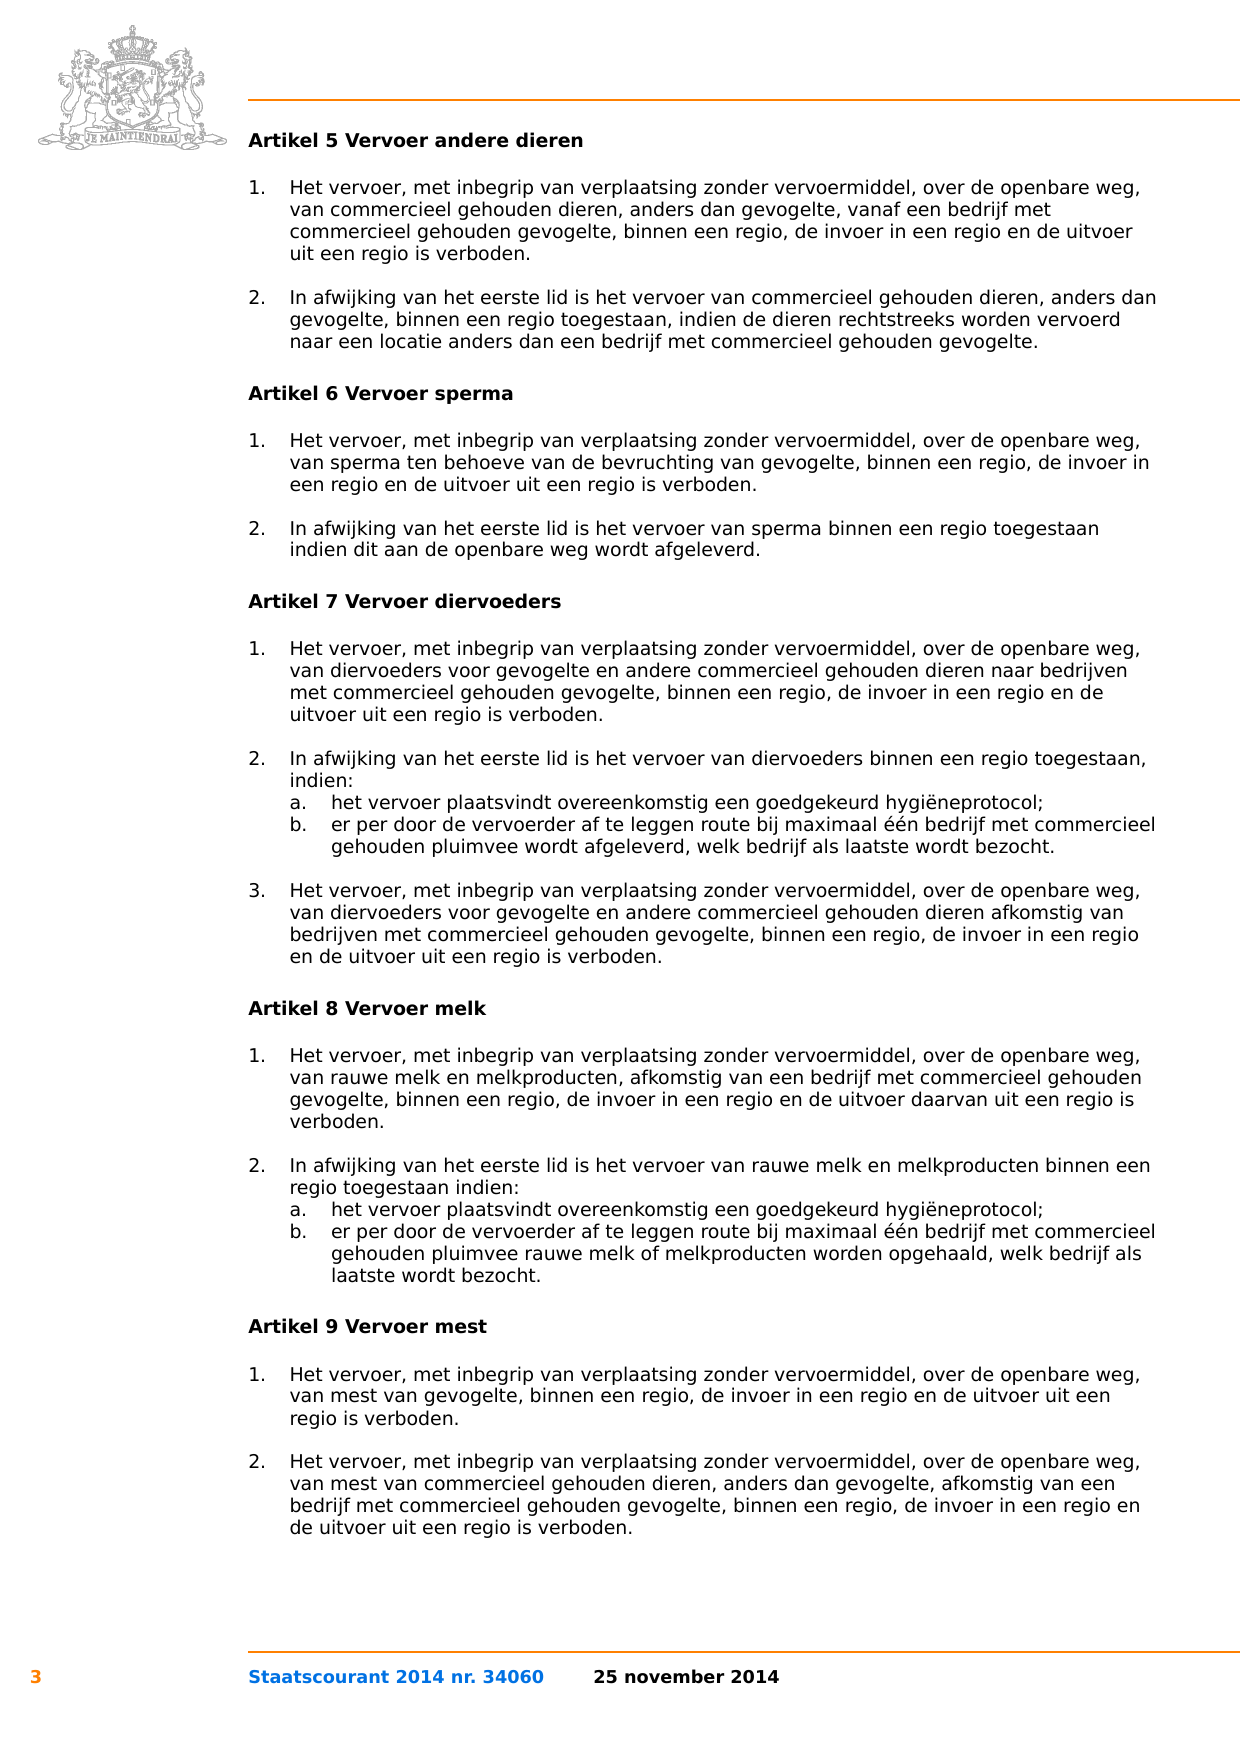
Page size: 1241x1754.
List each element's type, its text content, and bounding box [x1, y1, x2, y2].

subtitle Artikel 5 Vervoer andere dieren [248, 130, 1163, 152]
text 2. In afwijking van het eerste lid is het vervoer van sperma binnen een regio toegestaan indien dit aan de openbare weg wordt afgeleverd. [248, 517, 1163, 561]
subtitle Artikel 7 Vervoer diervoeders [248, 591, 1163, 613]
text 1. Het vervoer, met inbegrip van verplaatsing zonder vervoermiddel, over de openbare weg, van sperma ten behoeve van de bevruchting van gevogelte, binnen een regio, de invoer in een regio en de uitvoer uit een regio is verboden. [248, 429, 1163, 496]
subtitle Artikel 6 Vervoer sperma [248, 383, 1163, 404]
text 1. Het vervoer, met inbegrip van verplaatsing zonder vervoermiddel, over de openbare weg, van mest van gevogelte, binnen een regio, de invoer in een regio en de uitvoer uit een regio is verboden. [248, 1363, 1163, 1429]
text 2. In afwijking van het eerste lid is het vervoer van rauwe melk en melkproducten binnen een regio toegestaan indien: [248, 1154, 1163, 1198]
subtitle Artikel 8 Vervoer melk [248, 998, 1163, 1020]
text 1. Het vervoer, met inbegrip van verplaatsing zonder vervoermiddel, over de openbare weg, van rauwe melk en melkproducten, afkomstig van een bedrijf met commercieel gehouden gevogelte, binnen een regio, de invoer in een regio en de uitvoer daarvan uit een regio is verboden. [248, 1045, 1163, 1133]
text a. het vervoer plaatsvindt overeenkomstig een goedgekeurd hygiëneprotocol; [289, 792, 1163, 814]
subtitle Artikel 9 Vervoer mest [248, 1316, 1163, 1338]
text 2. In afwijking van het eerste lid is het vervoer van diervoeders binnen een regio toegestaan, indien: [248, 748, 1163, 792]
text 2. In afwijking van het eerste lid is het vervoer van commercieel gehouden dieren, anders dan gevogelte, binnen een regio toegestaan, indien de dieren rechtstreeks worden vervoerd naar een locatie anders dan een bedrijf met commercieel gehouden gevogelte. [248, 287, 1163, 353]
picture [38, 25, 227, 150]
text b. er per door de vervoerder af te leggen route bij maximaal één bedrijf met commercieel gehouden pluimvee rauwe melk of melkproducten worden opgehaald, welk bedrijf als laatste wordt bezocht. [289, 1221, 1163, 1286]
text 2. Het vervoer, met inbegrip van verplaatsing zonder vervoermiddel, over de openbare weg, van mest van commercieel gehouden dieren, anders dan gevogelte, afkomstig van een bedrijf met commercieel gehouden gevogelte, binnen een regio, de invoer in een regio en de uitvoer uit een regio is verboden. [248, 1451, 1163, 1539]
text 1. Het vervoer, met inbegrip van verplaatsing zonder vervoermiddel, over de openbare weg, van diervoeders voor gevogelte en andere commercieel gehouden dieren naar bedrijven met commercieel gehouden gevogelte, binnen een regio, de invoer in een regio en de uitvoer uit een regio is verboden. [248, 638, 1163, 726]
text a. het vervoer plaatsvindt overeenkomstig een goedgekeurd hygiëneprotocol; [289, 1198, 1163, 1221]
text 1. Het vervoer, met inbegrip van verplaatsing zonder vervoermiddel, over de openbare weg, van commercieel gehouden dieren, anders dan gevogelte, vanaf een bedrijf met commercieel gehouden gevogelte, binnen een regio, de invoer in een regio en de uitvoer uit een regio is verboden. [248, 177, 1163, 265]
text 3. Het vervoer, met inbegrip van verplaatsing zonder vervoermiddel, over de openbare weg, van diervoeders voor gevogelte en andere commercieel gehouden dieren afkomstig van bedrijven met commercieel gehouden gevogelte, binnen een regio, de invoer in een regio en de uitvoer uit een regio is verboden. [248, 880, 1163, 968]
text b. er per door de vervoerder af te leggen route bij maximaal één bedrijf met commercieel gehouden pluimvee wordt afgeleverd, welk bedrijf als laatste wordt bezocht. [289, 814, 1163, 858]
